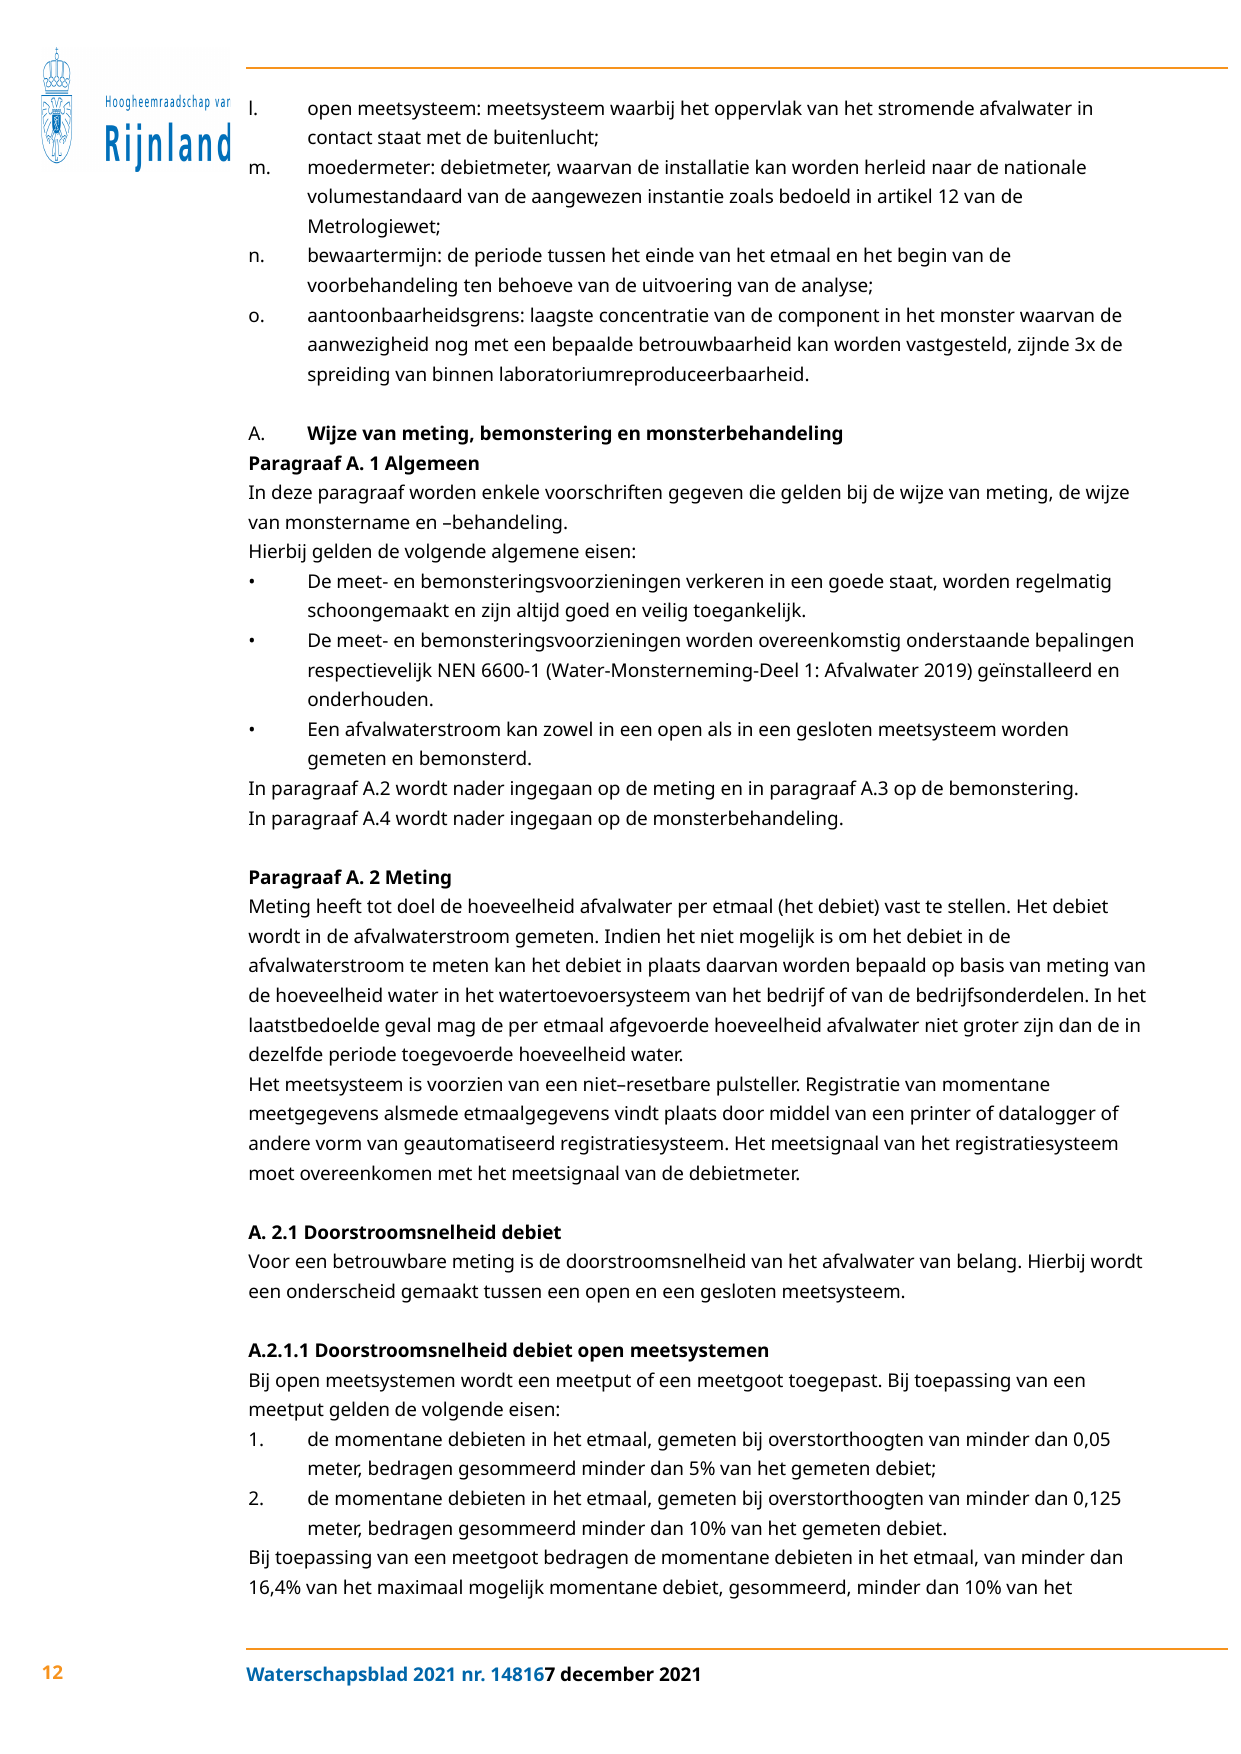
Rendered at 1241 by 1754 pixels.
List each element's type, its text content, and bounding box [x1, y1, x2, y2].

list open meetsysteem: meetsysteem waarbij het oppervlak van het stromende afvalwater in contact staat met de buitenlucht; [248, 95, 1152, 150]
list Wijze van meting, bemonstering en monsterbehandeling [248, 420, 1152, 446]
text Bij toepassing van een meetgoot bedragen de momentane debieten in het etmaal, van minder dan 16,4% van het maximaal mogelijk momentane debiet, gesommeerd, minder dan 10% van het [248, 1544, 1152, 1600]
text A. 2.1 Doorstroomsnelheid debiet [248, 1219, 1152, 1245]
text Meting heeft tot doel de hoeveelheid afvalwater per etmaal (het debiet) vast te stellen. Het debiet wordt in de afvalwaterstroom gemeten. Indien het niet mogelijk is om het debiet in de afvalwaterstroom te meten kan het debiet in plaats daarvan worden bepaald op basis van meting van de hoeveelheid water in het watertoevoersysteem van het bedrijf of van de bedrijfsonderdelen. In het laatstbedoelde geval mag de per etmaal afgevoerde hoeveelheid afvalwater niet groter zijn dan de in dezelfde periode toegevoerde hoeveelheid water. [248, 893, 1152, 1067]
list bewaartermijn: de periode tussen het einde van het etmaal en het begin van de voorbehandeling ten behoeve van de uitvoering van de analyse; [248, 243, 1152, 298]
text In paragraaf A.4 wordt nader ingegaan op de monsterbehandeling. [248, 805, 1152, 831]
text Het meetsysteem is voorzien van een niet–resetbare pulsteller. Registratie van momentane meetgegevens alsmede etmaalgegevens vindt plaats door middel van een printer of datalogger of andere vorm van geautomatiseerd registratiesysteem. Het meetsignaal van het registratiesysteem moet overeenkomen met het meetsignaal van de debietmeter. [248, 1071, 1152, 1186]
list aantoonbaarheidsgrens: laagste concentratie van de component in het monster waarvan de aanwezigheid nog met een bepaalde betrouwbaarheid kan worden vastgesteld, zijnde 3x de spreiding van binnen laboratoriumreproduceerbaarheid. [248, 302, 1152, 387]
picture [41, 47, 231, 172]
text Bij open meetsystemen wordt een meetput of een meetgoot toegepast. Bij toepassing van een meetput gelden de volgende eisen: [248, 1367, 1152, 1422]
text In deze paragraaf worden enkele voorschriften gegeven die gelden bij de wijze van meting, de wijze van monstername en –behandeling. [248, 479, 1152, 535]
list De meet- en bemonsteringsvoorzieningen worden overeenkomstig onderstaande bepalingen respectievelijk NEN 6600-1 (Water-Monsterneming-Deel 1: Afvalwater 2019) geïnstalleerd en onderhouden. [248, 627, 1152, 712]
text Paragraaf A. 2 Meting [248, 864, 1152, 890]
list Een afvalwaterstroom kan zowel in een open als in een gesloten meetsysteem worden gemeten en bemonsterd. [248, 716, 1152, 771]
list de momentane debieten in het etmaal, gemeten bij overstorthoogten van minder dan 0,05 meter, bedragen gesommeerd minder dan 5% van het gemeten debiet; [248, 1426, 1152, 1481]
text In paragraaf A.2 wordt nader ingegaan op de meting en in paragraaf A.3 op de bemonstering. [248, 775, 1152, 801]
text Voor een betrouwbare meting is de doorstroomsnelheid van het afvalwater van belang. Hierbij wordt een onderscheid gemaakt tussen een open en een gesloten meetsysteem. [248, 1248, 1152, 1304]
list de momentane debieten in het etmaal, gemeten bij overstorthoogten van minder dan 0,125 meter, bedragen gesommeerd minder dan 10% van het gemeten debiet. [248, 1485, 1152, 1541]
text Paragraaf A. 1 Algemeen [248, 450, 1152, 476]
list De meet- en bemonsteringsvoorzieningen verkeren in een goede staat, worden regelmatig schoongemaakt en zijn altijd goed en veilig toegankelijk. [248, 568, 1152, 623]
text A.2.1.1 Doorstroomsnelheid debiet open meetsystemen [248, 1337, 1152, 1363]
list moedermeter: debietmeter, waarvan de installatie kan worden herleid naar de nationale volumestandaard van de aangewezen instantie zoals bedoeld in artikel 12 van de Metrologiewet; [248, 154, 1152, 239]
text Hierbij gelden de volgende algemene eisen: [248, 538, 1152, 564]
